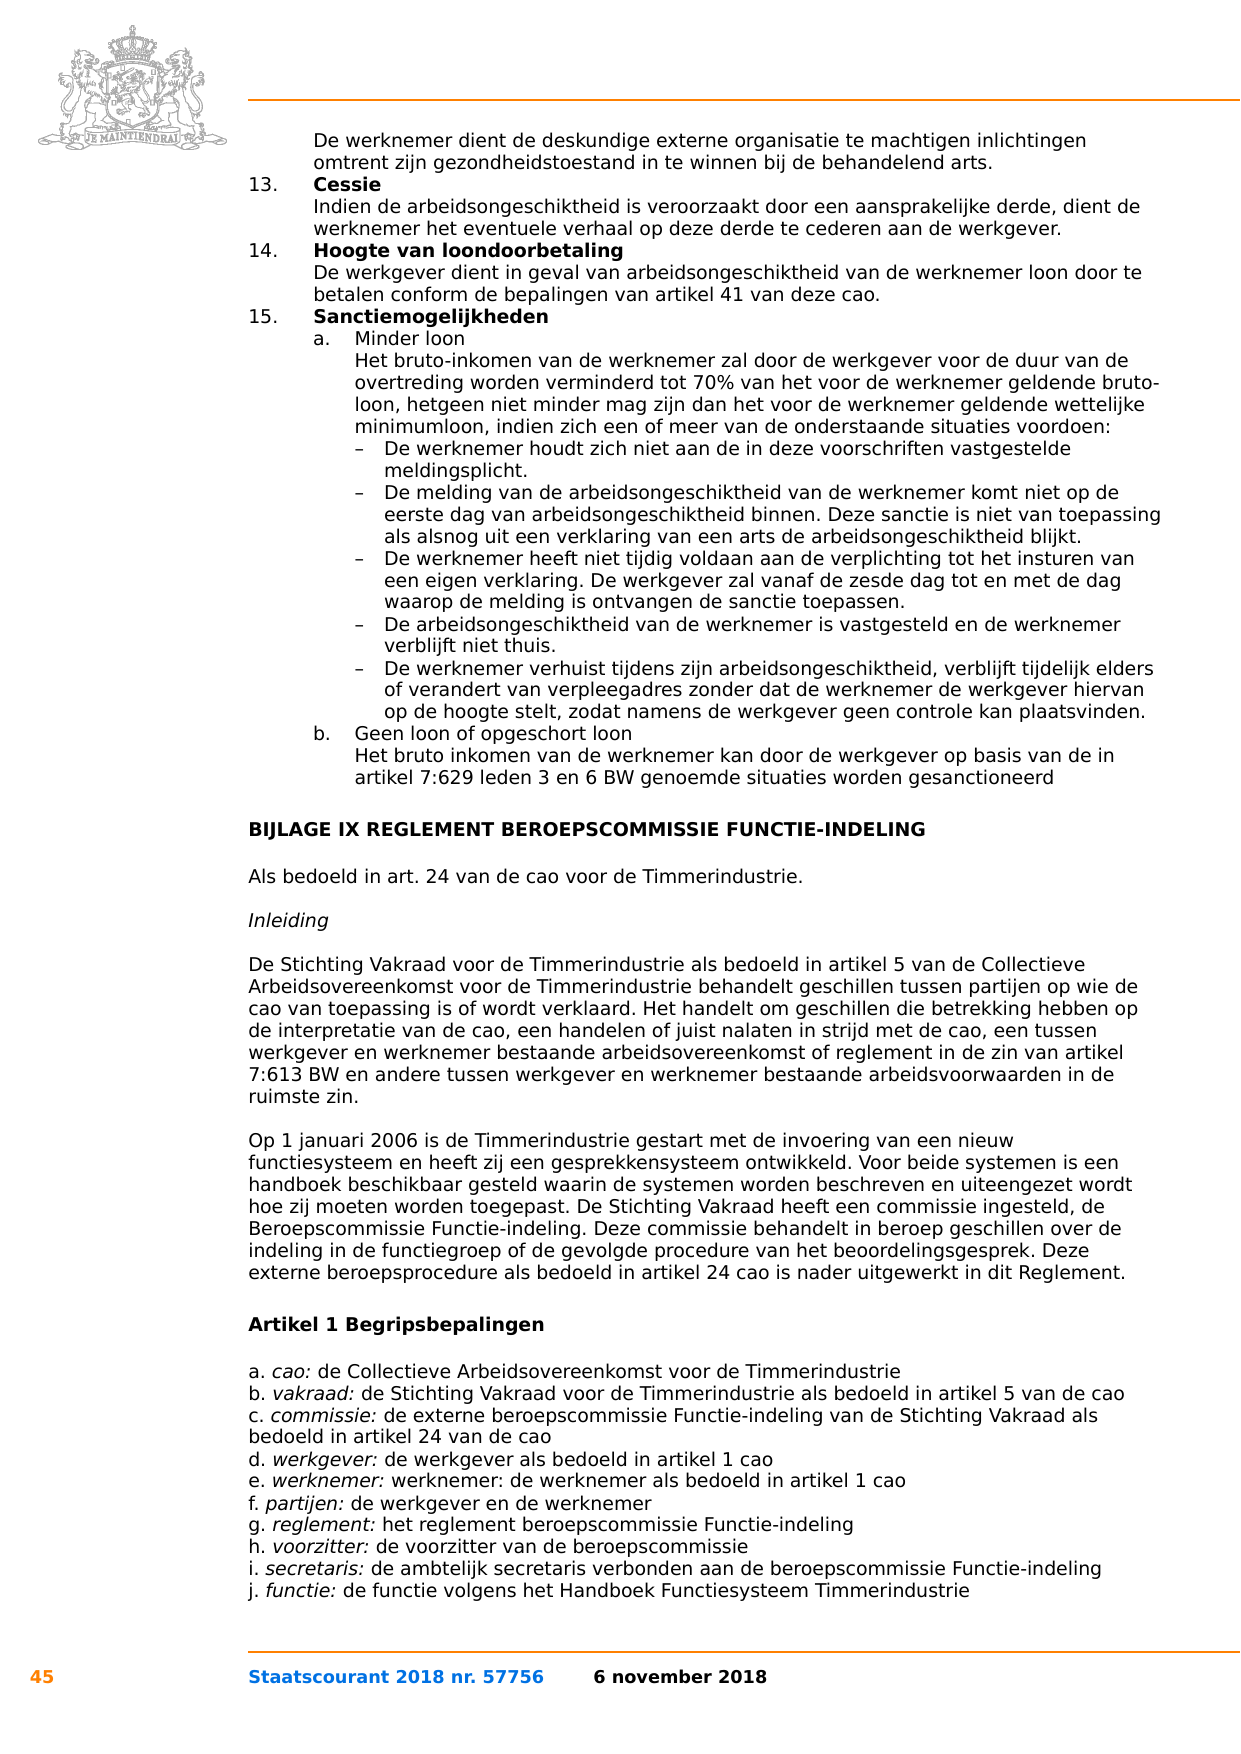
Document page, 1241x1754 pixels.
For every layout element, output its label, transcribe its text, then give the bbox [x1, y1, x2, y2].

text 14. Hoogte van loondoorbetaling [248, 240, 1163, 262]
text e. werknemer: werknemer: de werknemer als bedoeld in artikel 1 cao [248, 1470, 1163, 1492]
text Indien de arbeidsongeschiktheid is veroorzaakt door een aansprakelijke derde, dient de werknemer het eventuele verhaal op deze derde te cederen aan de werkgever. [313, 196, 1163, 240]
text – De arbeidsongeschiktheid van de werknemer is vastgesteld en de werknemer verblijft niet thuis. [354, 613, 1163, 657]
text Het bruto-inkomen van de werknemer zal door de werkgever voor de duur van de overtreding worden verminderd tot 70% van het voor de werknemer geldende bruto-loon, hetgeen niet minder mag zijn dan het voor de werknemer geldende wettelijke minimumloon, indien zich een of meer van de onderstaande situaties voordoen: [354, 350, 1163, 438]
subtitle Inleiding [248, 910, 1163, 932]
text De Stichting Vakraad voor de Timmerindustrie als bedoeld in artikel 5 van de Collectieve Arbeidsovereenkomst voor de Timmerindustrie behandelt geschillen tussen partijen op wie de cao van toepassing is of wordt verklaard. Het handelt om geschillen die betrekking hebben op de interpretatie van de cao, een handelen of juist nalaten in strijd met de cao, een tussen werkgever en werknemer bestaande arbeidsovereenkomst of reglement in de zin van artikel 7:613 BW en andere tussen werkgever en werknemer bestaande arbeidsvoorwaarden in de ruimste zin. [248, 954, 1163, 1108]
text i. secretaris: de ambtelijk secretaris verbonden aan de beroepscommissie Functie-indeling [248, 1558, 1163, 1580]
text – De werknemer heeft niet tijdig voldaan aan de verplichting tot het insturen van een eigen verklaring. De werkgever zal vanaf de zesde dag tot en met de dag waarop de melding is ontvangen de sanctie toepassen. [354, 547, 1163, 613]
text j. functie: de functie volgens het Handboek Functiesysteem Timmerindustrie [248, 1580, 1163, 1602]
subtitle Artikel 1 Begripsbepalingen [248, 1313, 1163, 1336]
text a. Minder loon [313, 328, 1163, 350]
text 13. Cessie [248, 174, 1163, 196]
text De werknemer dient de deskundige externe organisatie te machtigen inlichtingen omtrent zijn gezondheidstoestand in te winnen bij de behandelend arts. [313, 130, 1163, 174]
text – De werknemer verhuist tijdens zijn arbeidsongeschiktheid, verblijft tijdelijk elders of verandert van verpleegadres zonder dat de werknemer de werkgever hiervan op de hoogte stelt, zodat namens de werkgever geen controle kan plaatsvinden. [354, 657, 1163, 723]
subtitle BIJLAGE IX REGLEMENT BEROEPSCOMMISSIE FUNCTIE-INDELING [248, 819, 1163, 841]
text h. voorzitter: de voorzitter van de beroepscommissie [248, 1536, 1163, 1558]
text a. cao: de Collectieve Arbeidsovereenkomst voor de Timmerindustrie [248, 1361, 1163, 1382]
picture [38, 25, 227, 150]
text g. reglement: het reglement beroepscommissie Functie-indeling [248, 1514, 1163, 1536]
text Op 1 januari 2006 is de Timmerindustrie gestart met de invoering van een nieuw functiesysteem en heeft zij een gesprekkensysteem ontwikkeld. Voor beide systemen is een handboek beschikbaar gesteld waarin de systemen worden beschreven en uiteengezet wordt hoe zij moeten worden toegepast. De Stichting Vakraad heeft een commissie ingesteld, de Beroepscommissie Functie-indeling. Deze commissie behandelt in beroep geschillen over de indeling in de functiegroep of de gevolgde procedure van het beoordelingsgesprek. Deze externe beroepsprocedure als bedoeld in artikel 24 cao is nader uitgewerkt in dit Reglement. [248, 1130, 1163, 1283]
text 15. Sanctiemogelijkheden [248, 306, 1163, 328]
text Het bruto inkomen van de werknemer kan door de werkgever op basis van de in artikel 7:629 leden 3 en 6 BW genoemde situaties worden gesanctioneerd [354, 745, 1163, 789]
text b. Geen loon of opgeschort loon [313, 723, 1163, 745]
text – De melding van de arbeidsongeschiktheid van de werknemer komt niet op de eerste dag van arbeidsongeschiktheid binnen. Deze sanctie is niet van toepassing als alsnog uit een verklaring van een arts de arbeidsongeschiktheid blijkt. [354, 482, 1163, 547]
text Als bedoeld in art. 24 van de cao voor de Timmerindustrie. [248, 866, 1163, 888]
text f. partijen: de werkgever en de werknemer [248, 1492, 1163, 1514]
text De werkgever dient in geval van arbeidsongeschiktheid van de werknemer loon door te betalen conform de bepalingen van artikel 41 van deze cao. [313, 262, 1163, 306]
text d. werkgever: de werkgever als bedoeld in artikel 1 cao [248, 1448, 1163, 1470]
text c. commissie: de externe beroepscommissie Functie-indeling van de Stichting Vakraad als bedoeld in artikel 24 van de cao [248, 1404, 1163, 1448]
text – De werknemer houdt zich niet aan de in deze voorschriften vastgestelde meldingsplicht. [354, 438, 1163, 482]
text b. vakraad: de Stichting Vakraad voor de Timmerindustrie als bedoeld in artikel 5 van de cao [248, 1382, 1163, 1404]
